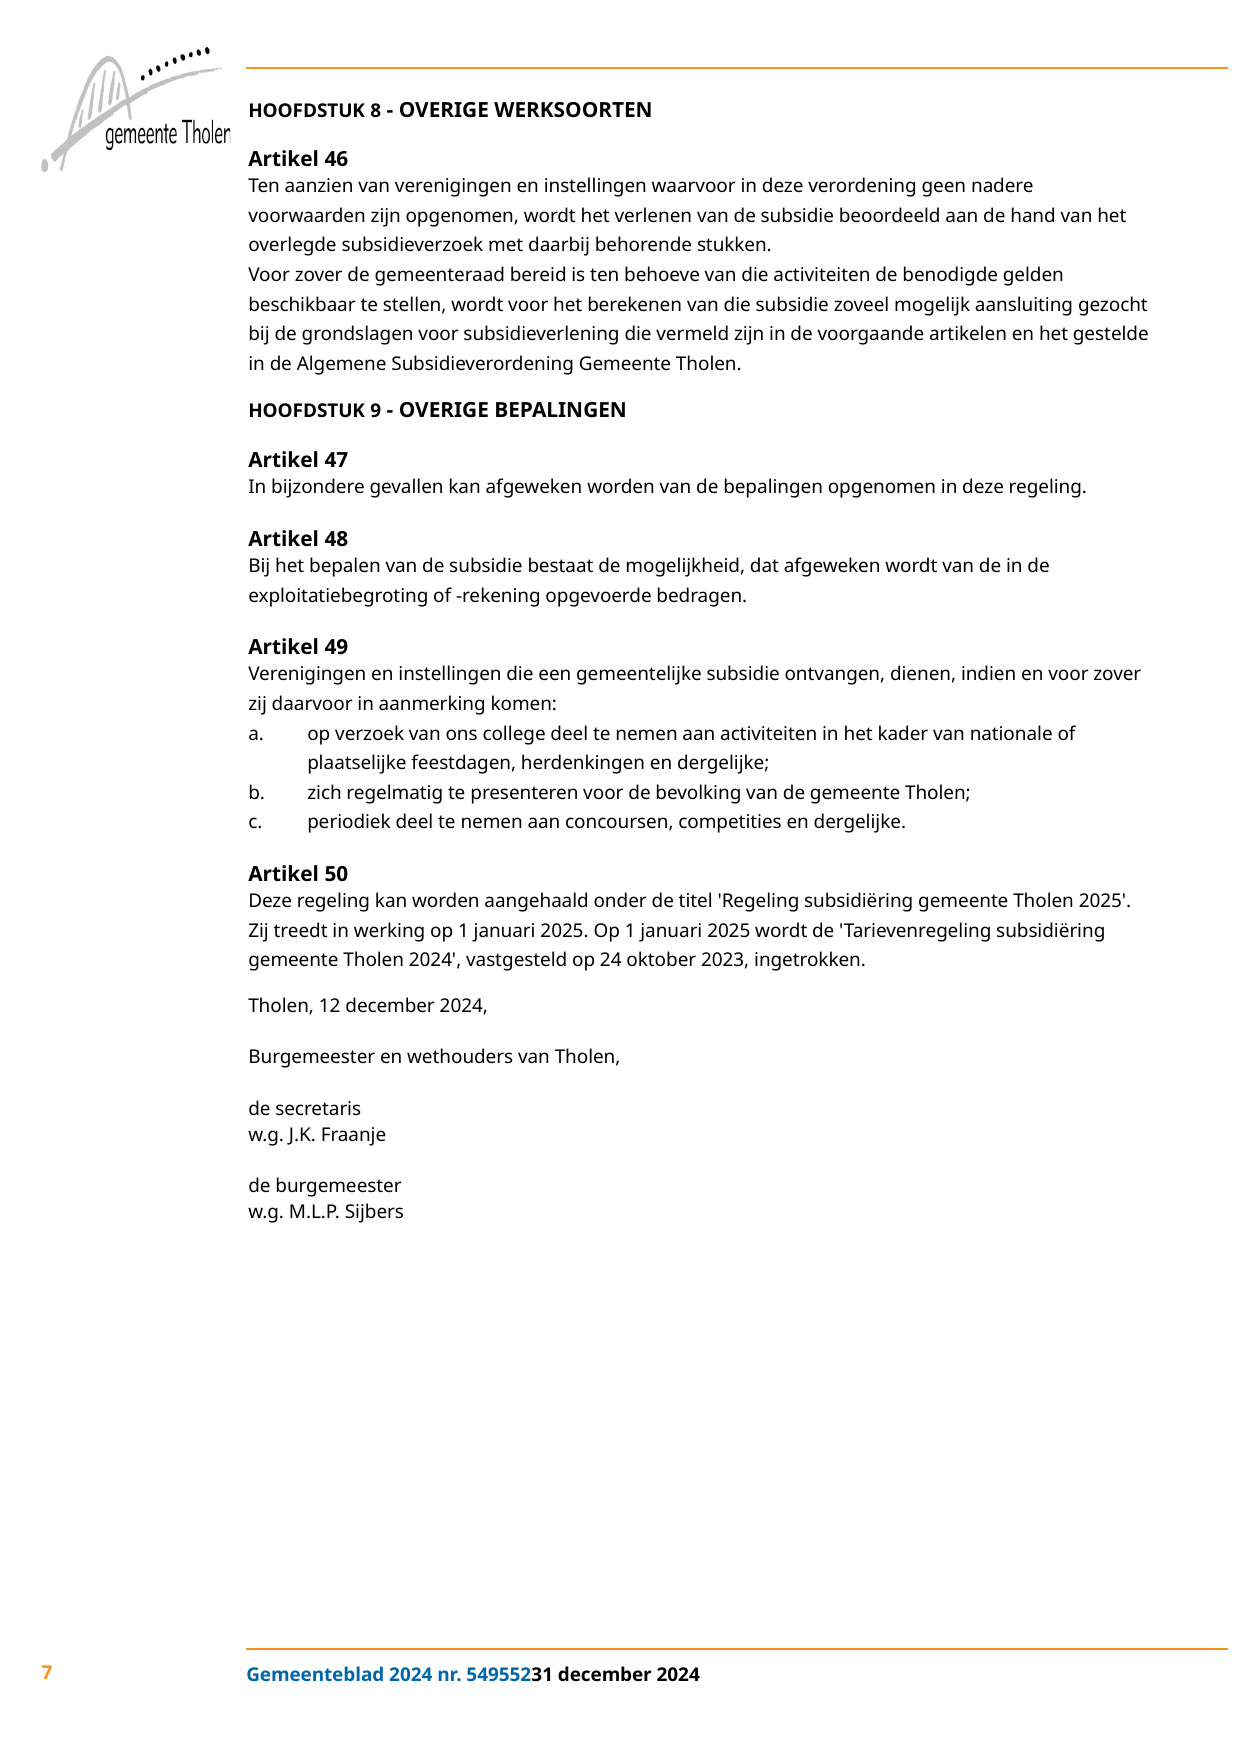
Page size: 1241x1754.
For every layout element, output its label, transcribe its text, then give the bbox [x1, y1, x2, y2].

text w.g. M.L.P. Sijbers [248, 1198, 1152, 1224]
text Tholen, 12 december 2024, [248, 992, 1152, 1018]
list zich regelmatig te presenteren voor de bevolking van de gemeente Tholen; [248, 779, 1152, 805]
text Bij het bepalen van de subsidie bestaat de mogelijkheid, dat afgeweken wordt van de in de exploitatiebegroting of -rekening opgevoerde bedragen. [248, 552, 1152, 607]
text w.g. J.K. Fraanje [248, 1121, 1152, 1147]
text Ten aanzien van verenigingen en instellingen waarvoor in deze verordening geen nadere voorwaarden zijn opgenomen, wordt het verlenen van de subsidie beoordeeld aan de hand van het overlegde subsidieverzoek met daarbij behorende stukken. [248, 172, 1152, 257]
text Artikel 48 [248, 524, 1152, 552]
text Voor zover de gemeenteraad bereid is ten behoeve van die activiteiten de benodigde gelden beschikbaar te stellen, wordt voor het berekenen van die subsidie zoveel mogelijk aansluiting gezocht bij de grondslagen voor subsidieverlening die vermeld zijn in de voorgaande artikelen en het gestelde in de Algemene Subsidieverordening Gemeente Tholen. [248, 261, 1152, 376]
text In bijzondere gevallen kan afgeweken worden van de bepalingen opgenomen in deze regeling. [248, 473, 1152, 499]
text de burgemeester [248, 1172, 1152, 1198]
text Deze regeling kan worden aangehaald onder de titel 'Regeling subsidiëring gemeente Tholen 2025'. Zij treedt in werking op 1 januari 2025. Op 1 januari 2025 wordt de 'Tarievenregeling subsidiëring gemeente Tholen 2024', vastgesteld op 24 oktober 2023, ingetrokken. [248, 887, 1152, 972]
text Artikel 49 [248, 632, 1152, 661]
text Artikel 50 [248, 859, 1152, 887]
text Artikel 46 [248, 144, 1152, 172]
text Verenigingen en instellingen die een gemeentelijke subsidie ontvangen, dienen, indien en voor zover zij daarvoor in aanmerking komen: [248, 661, 1152, 716]
text Artikel 47 [248, 445, 1152, 473]
text de secretaris [248, 1095, 1152, 1121]
text HOOFDSTUK 8 - OVERIGE WERKSOORTEN [248, 95, 1152, 123]
text Burgemeester en wethouders van Tholen, [248, 1044, 1152, 1069]
list periodiek deel te nemen aan concoursen, competities en dergelijke. [248, 808, 1152, 834]
text HOOFDSTUK 9 - OVERIGE BEPALINGEN [248, 396, 1152, 424]
list op verzoek van ons college deel te nemen aan activiteiten in het kader van nationale of plaatselijke feestdagen, herdenkingen en dergelijke; [248, 720, 1152, 775]
picture [41, 47, 231, 172]
